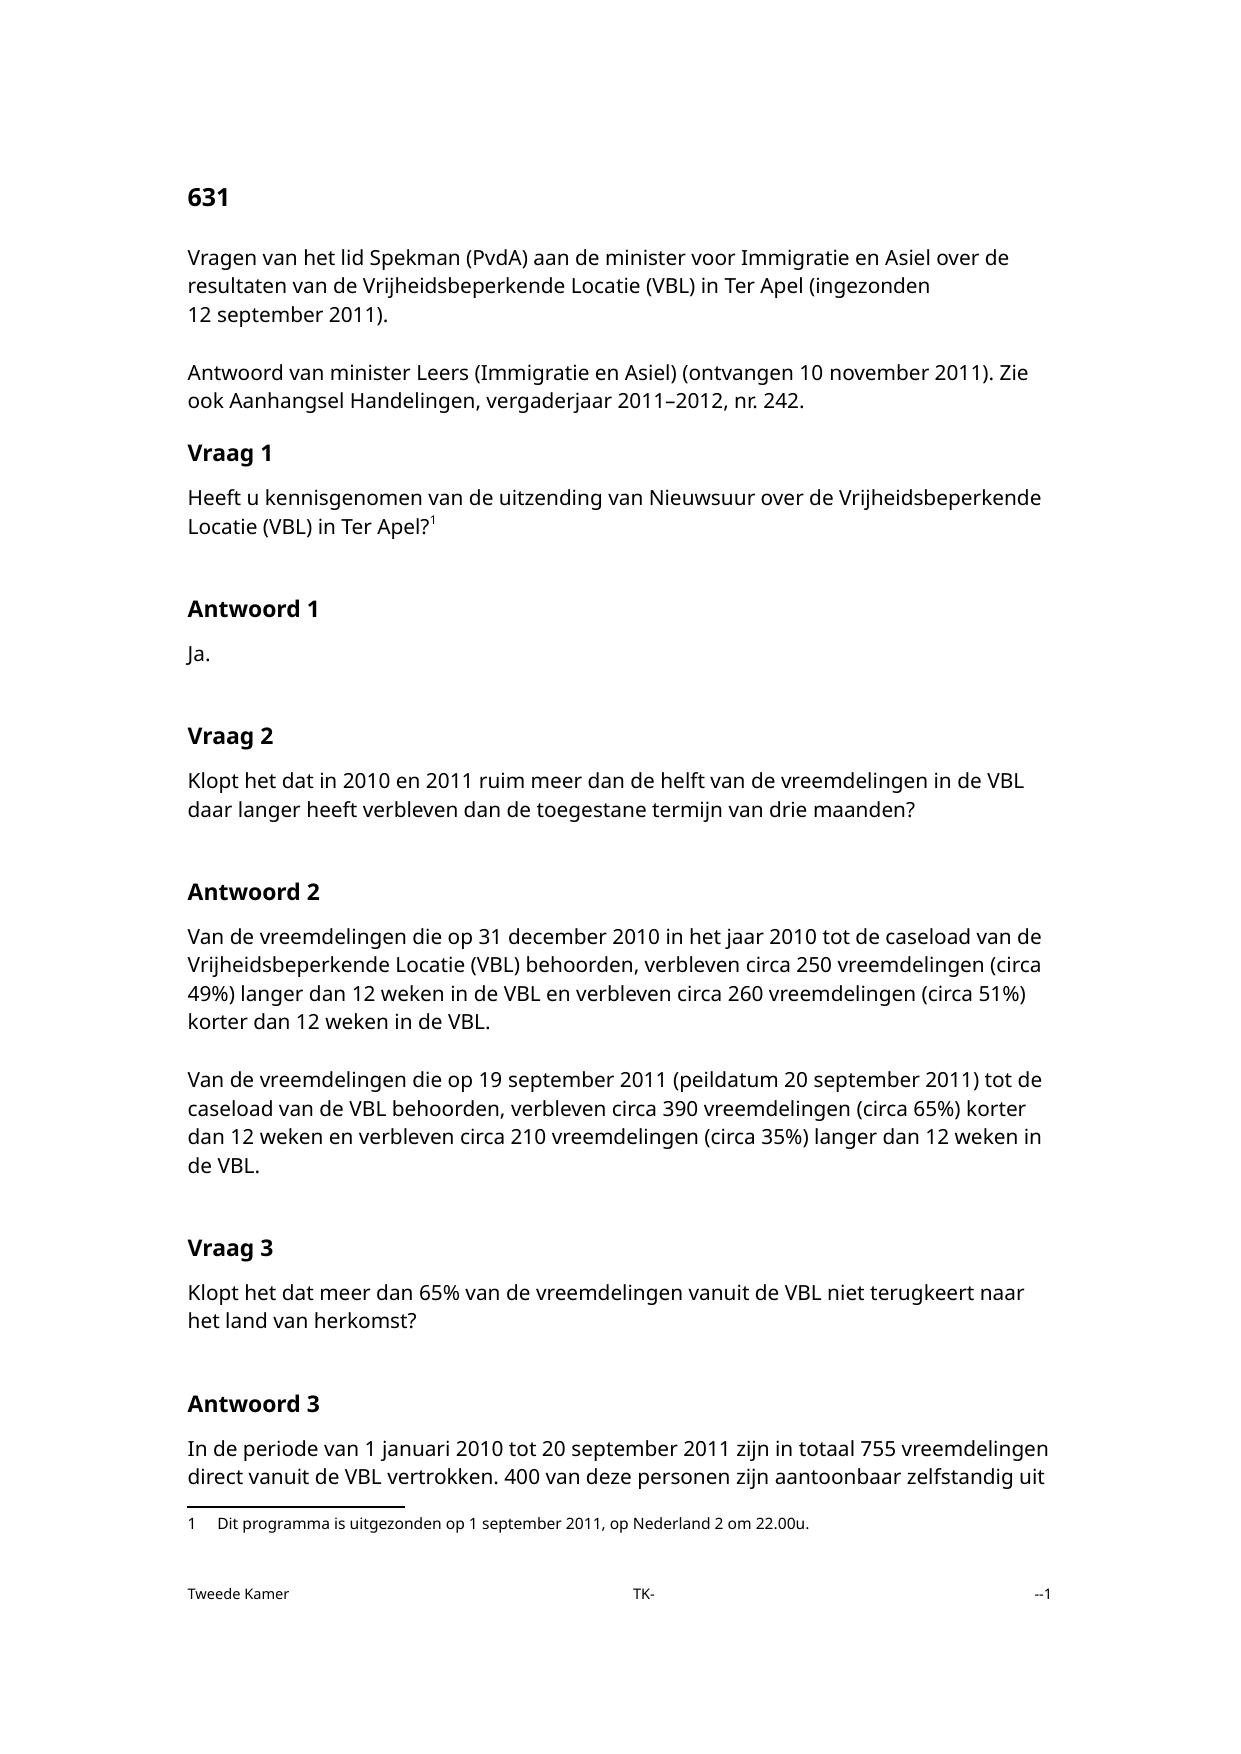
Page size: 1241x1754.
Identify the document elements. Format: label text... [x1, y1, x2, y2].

text Klopt het dat in 2010 en 2011 ruim meer dan de helft van de vreemdelingen in de VBL daar langer heeft verbleven dan de toegestane termijn van drie maanden? [187, 766, 1053, 823]
text Heeft u kennisgenomen van de uitzending van Nieuwsuur over de Vrijheidsbeperkende Locatie (VBL) in Ter Apel? [187, 483, 1053, 540]
text Klopt het dat meer dan 65% van de vreemdelingen vanuit de VBL niet terugkeert naar het land van herkomst? [187, 1278, 1053, 1335]
subtitle Vraag 1 [187, 437, 1053, 468]
subtitle Antwoord 2 [187, 876, 1053, 907]
subtitle Antwoord 3 [187, 1387, 1053, 1419]
text Antwoord van minister Leers (Immigratie en Asiel) (ontvangen 10 november 2011). Zie ook Aanhangsel Handelingen, vergaderjaar 2011–2012, nr. 242. [187, 358, 1053, 415]
text Vragen van het lid Spekman (PvdA) aan de minister voor Immigratie en Asiel over de resultaten van de Vrijheidsbeperkende Locatie (VBL) in Ter Apel (ingezonden 12 september 2011). [187, 243, 1053, 328]
subtitle Vraag 2 [187, 720, 1053, 751]
subtitle Vraag 3 [187, 1232, 1053, 1263]
text Ja. [187, 639, 1053, 667]
text Dit programma is uitgezonden op 1 september 2011, op Nederland 2 om 22.00u. [187, 1506, 1053, 1534]
text 631 [187, 179, 1053, 213]
text Van de vreemdelingen die op 31 december 2010 in het jaar 2010 tot de caseload van de Vrijheidsbeperkende Locatie (VBL) behoorden, verbleven circa 250 vreemdelingen (circa 49%) langer dan 12 weken in de VBL en verbleven circa 260 vreemdelingen (circa 51%) korter dan 12 weken in de VBL. [187, 922, 1053, 1036]
subtitle Antwoord 1 [187, 593, 1053, 624]
text In de periode van 1 januari 2010 tot 20 september 2011 zijn in totaal 755 vreemdelingen direct vanuit de VBL vertrokken. 400 van deze personen zijn aantoonbaar zelfstandig uit [187, 1434, 1053, 1491]
text Van de vreemdelingen die op 19 september 2011 (peildatum 20 september 2011) tot de caseload van de VBL behoorden, verbleven circa 390 vreemdelingen (circa 65%) korter dan 12 weken en verbleven circa 210 vreemdelingen (circa 35%) langer dan 12 weken in de VBL. [187, 1066, 1053, 1179]
